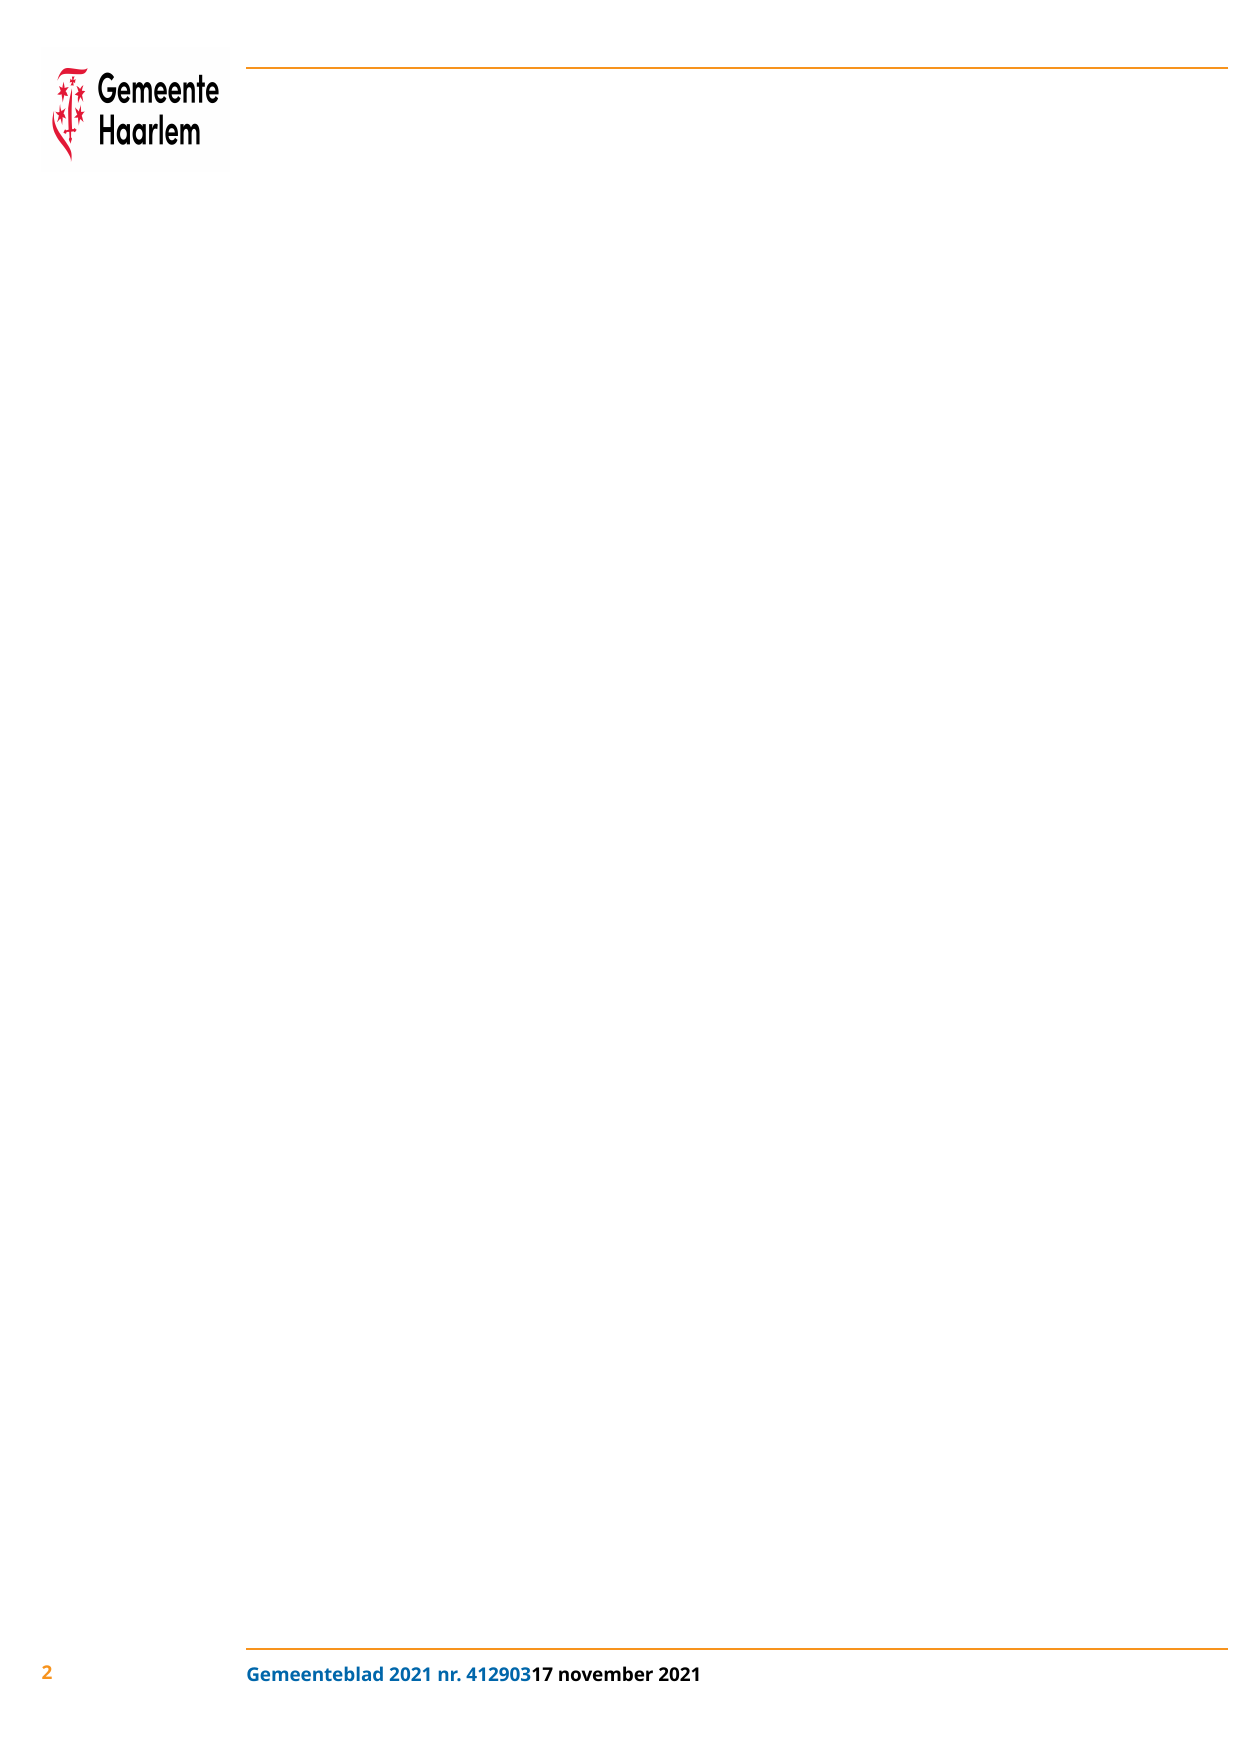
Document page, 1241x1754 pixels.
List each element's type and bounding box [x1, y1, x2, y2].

picture [41, 47, 231, 172]
